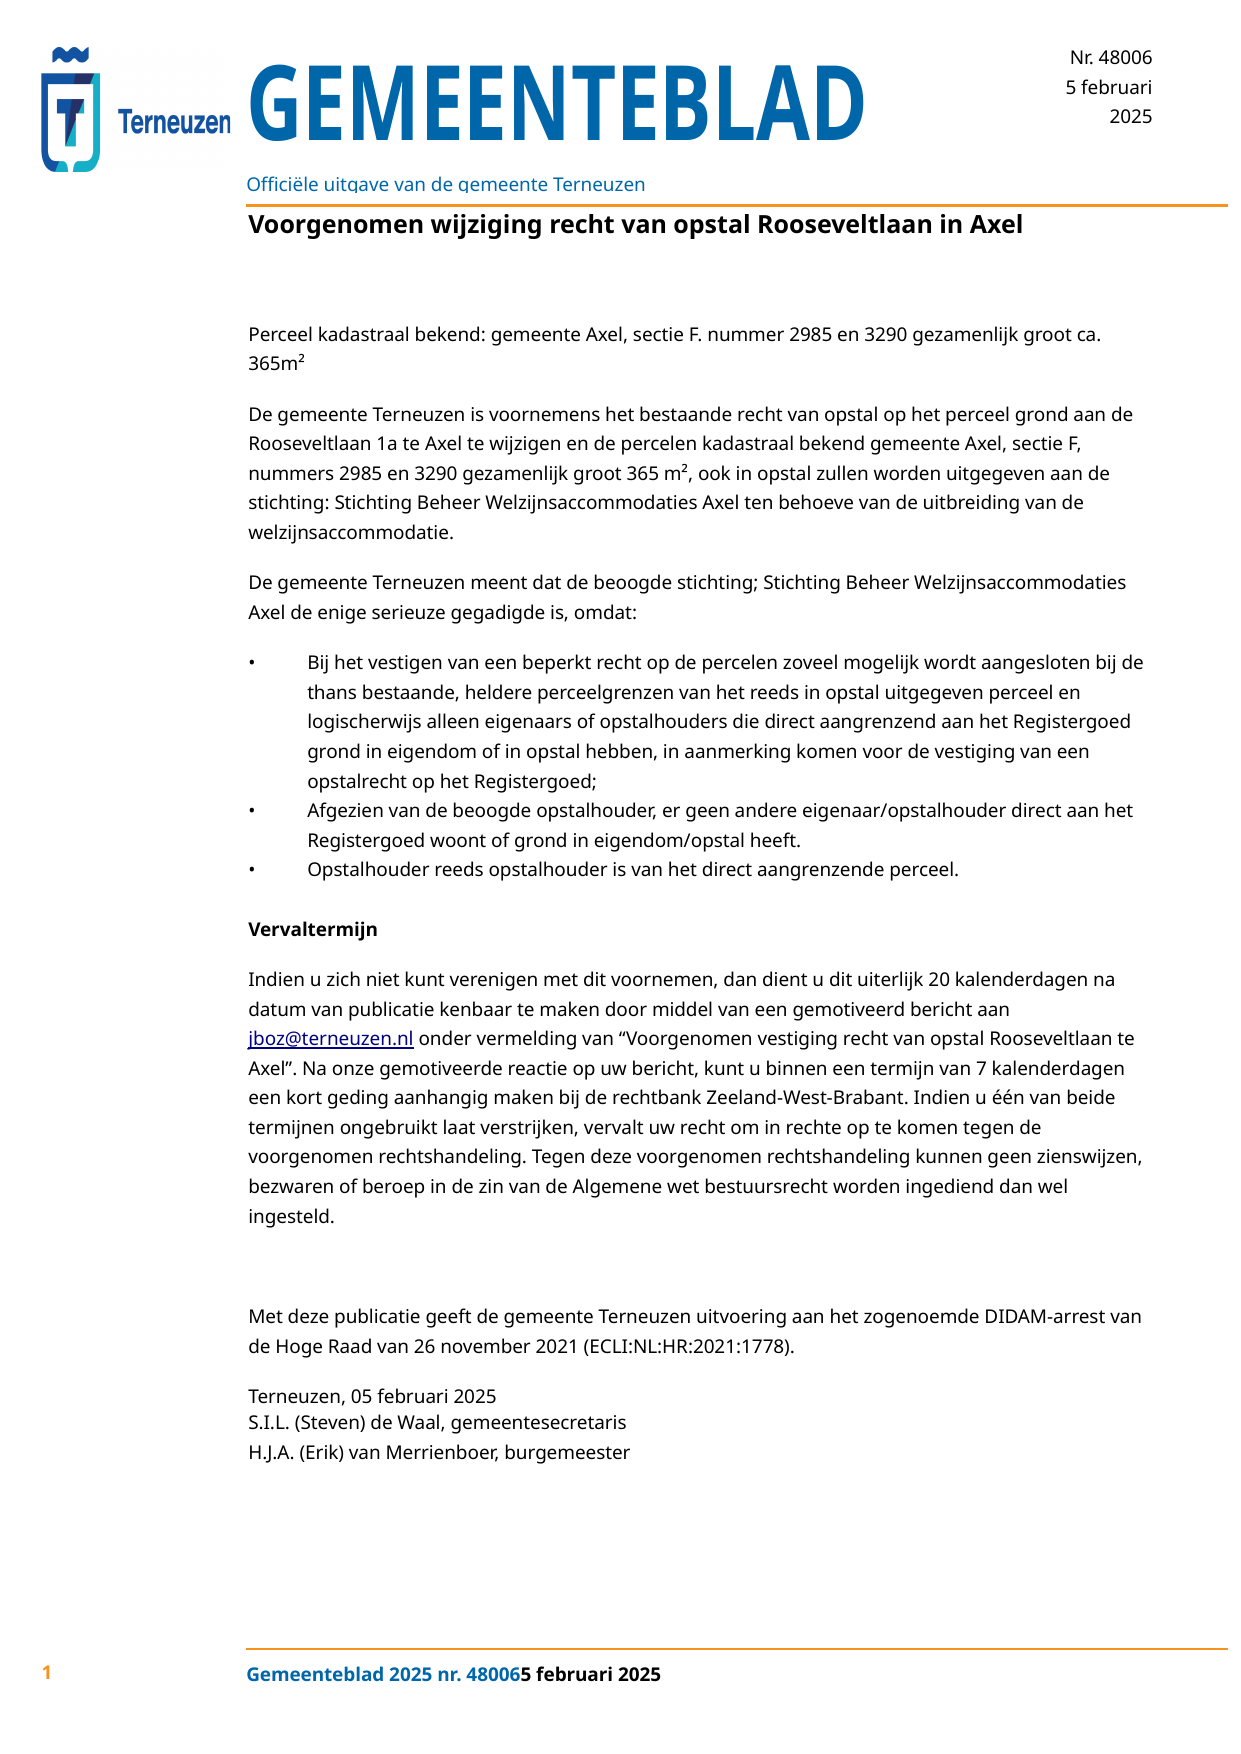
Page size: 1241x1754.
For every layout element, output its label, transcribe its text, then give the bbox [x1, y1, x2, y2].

text Indien u zich niet kunt verenigen met dit voornemen, dan dient u dit uiterlijk 20 kalenderdagen na datum van publicatie kenbaar te maken door middel van een gemotiveerd bericht aan jboz@terneuzen.nl onder vermelding van “Voorgenomen vestiging recht van opstal Rooseveltlaan te Axel”. Na onze gemotiveerde reactie op uw bericht, kunt u binnen een termijn van 7 kalenderdagen een kort geding aanhangig maken bij de rechtbank Zeeland-West-Brabant. Indien u één van beide termijnen ongebruikt laat verstrijken, vervalt uw recht om in rechte op te komen tegen de voorgenomen rechtshandeling. Tegen deze voorgenomen rechtshandeling kunnen geen zienswijzen, bezwaren of beroep in de zin van de Algemene wet bestuursrecht worden ingediend dan wel ingesteld. [248, 966, 1152, 1228]
table_cell S.I.L. (Steven) de Waal, gemeentesecretaris H.J.A. (Erik) van Merrienboer, burgemeester [248, 1410, 700, 1465]
table_cell [700, 1491, 1152, 1516]
picture [41, 47, 231, 172]
text Met deze publicatie geeft de gemeente Terneuzen uitvoering aan het zogenoemde DIDAM-arrest van de Hoge Raad van 26 november 2021 (ECLI:NL:HR:2021:1778). [248, 1304, 1152, 1359]
list Opstalhouder reeds opstalhouder is van het direct aangrenzende perceel. [248, 857, 1152, 882]
list Bij het vestigen van een beperkt recht op de percelen zoveel mogelijk wordt aangesloten bij de thans bestaande, heldere perceelgrenzen van het reeds in opstal uitgegeven perceel en logischerwijs alleen eigenaars of opstalhouders die direct aangrenzend aan het Registergoed grond in eigendom of in opstal hebben, in aanmerking komen voor de vestiging van een opstalrecht op het Registergoed; [248, 649, 1152, 793]
text De gemeente Terneuzen is voornemens het bestaande recht van opstal op het perceel grond aan de Rooseveltlaan 1a te Axel te wijzigen en de percelen kadastraal bekend gemeente Axel, sectie F, nummers 2985 en 3290 gezamenlijk groot 365 m², ook in opstal zullen worden uitgegeven aan de stichting: Stichting Beheer Welzijnsaccommodaties Axel ten behoeve van de uitbreiding van de welzijnsaccommodatie. [248, 401, 1152, 545]
table_header Terneuzen, 05 februari 2025 [248, 1384, 1152, 1409]
list Afgezien van de beoogde opstalhouder, er geen andere eigenaar/opstalhouder direct aan het Registergoed woont of grond in eigendom/opstal heeft. [248, 797, 1152, 853]
text De gemeente Terneuzen meent dat de beoogde stichting; Stichting Beheer Welzijnsaccommodaties Axel de enige serieuze gegadigde is, omdat: [248, 569, 1152, 625]
text Vervaltermijn [248, 916, 1152, 941]
table_cell [248, 1465, 1152, 1491]
text Voorgenomen wijziging recht van opstal Rooseveltlaan in Axel [248, 207, 1152, 241]
table_cell [700, 1410, 1152, 1465]
table_cell [248, 1491, 700, 1516]
text Perceel kadastraal bekend: gemeente Axel, sectie F. nummer 2985 en 3290 gezamenlijk groot ca. 365m² [248, 321, 1152, 376]
